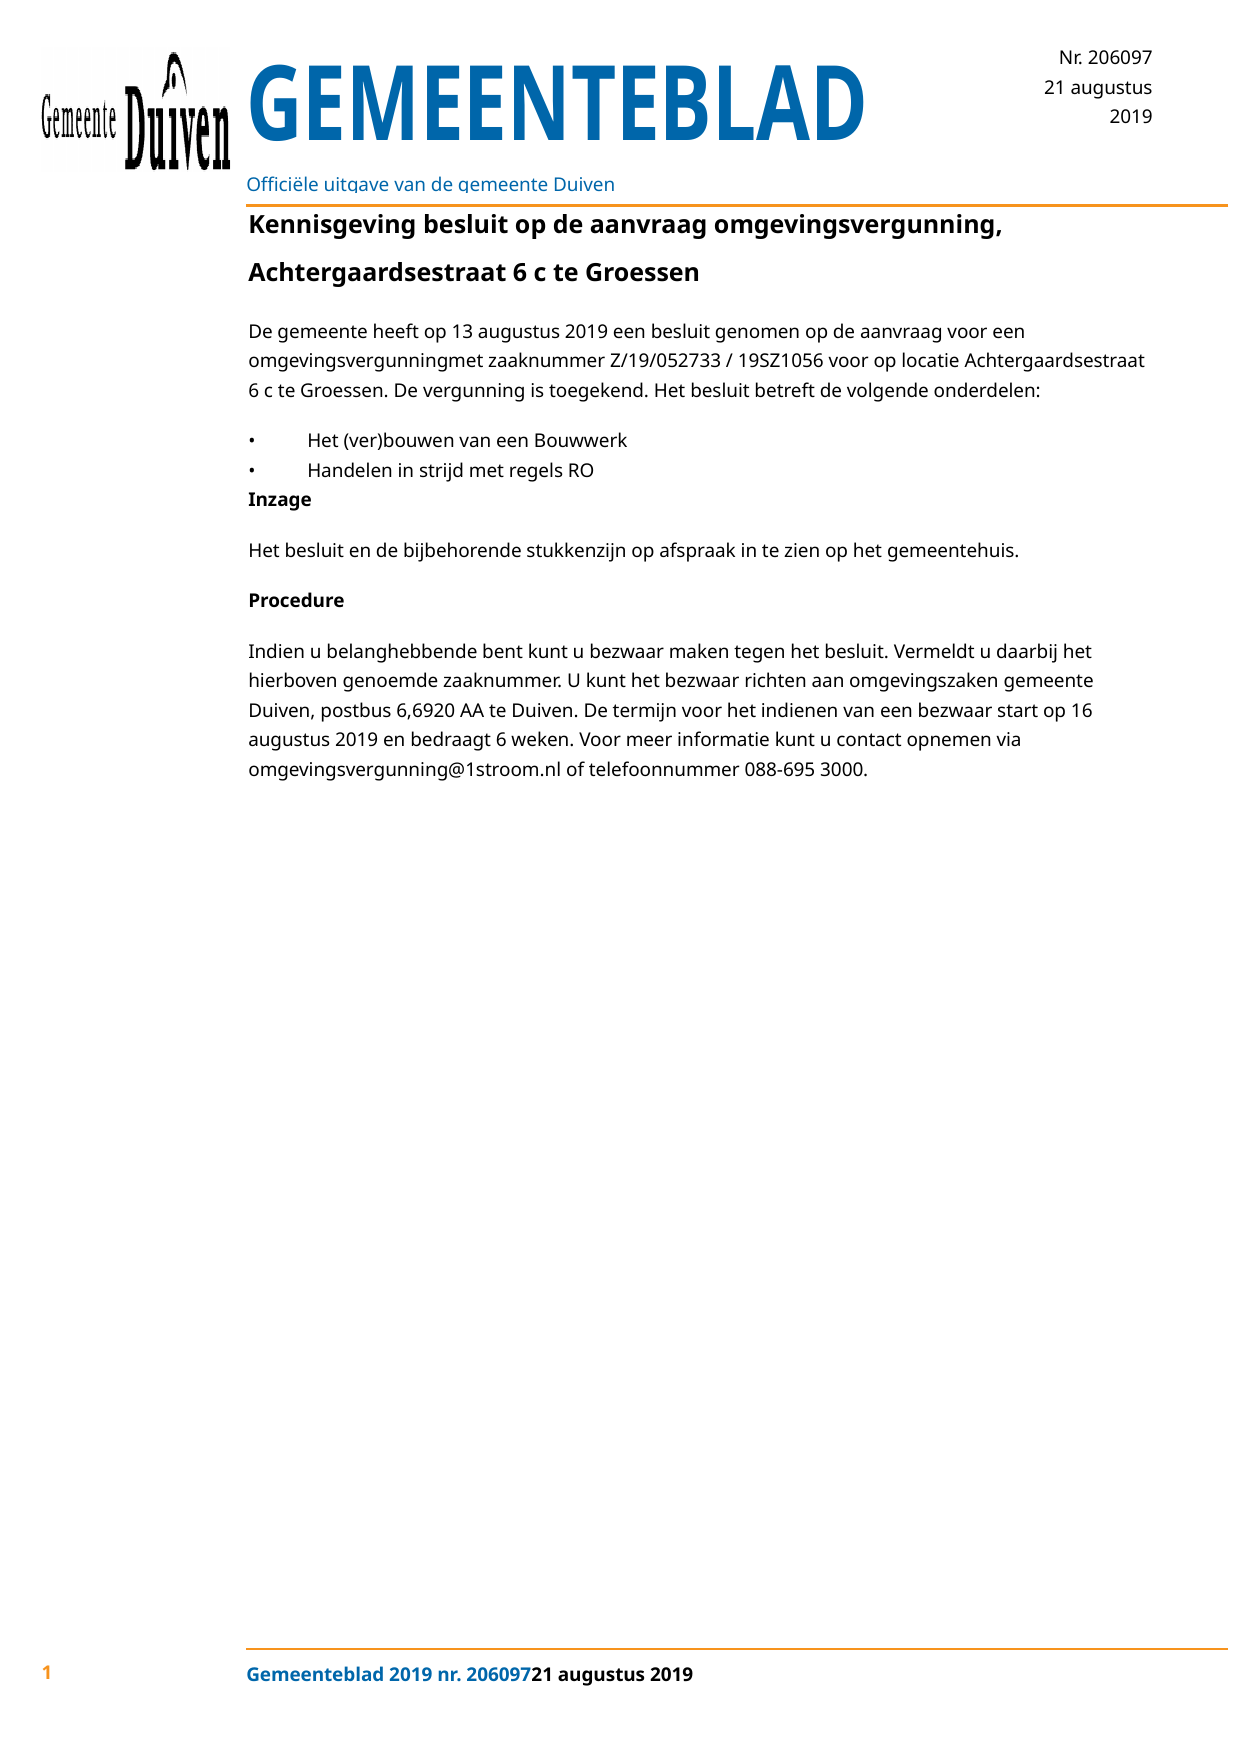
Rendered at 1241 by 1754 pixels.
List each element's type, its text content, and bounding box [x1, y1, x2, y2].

text Indien u belanghebbende bent kunt u bezwaar maken tegen het besluit. Vermeldt u daarbij het hierboven genoemde zaaknummer. U kunt het bezwaar richten aan omgevingszaken gemeente Duiven, postbus 6,6920 AA te Duiven. De termijn voor het indienen van een bezwaar start op 16 augustus 2019 en bedraagt 6 weken. Voor meer informatie kunt u contact opnemen via omgevingsvergunning@1stroom.nl of telefoonnummer 088-695 3000. [248, 638, 1152, 782]
text Het besluit en de bijbehorende stukkenzijn op afspraak in te zien op het gemeentehuis. [248, 537, 1152, 563]
text Procedure [248, 587, 1152, 613]
text Inzage [248, 487, 1152, 512]
text De gemeente heeft op 13 augustus 2019 een besluit genomen op de aanvraag voor een omgevingsvergunningmet zaaknummer Z/19/052733 / 19SZ1056 voor op locatie Achtergaardsestraat 6 c te Groessen. De vergunning is toegekend. Het besluit betreft de volgende onderdelen: [248, 318, 1152, 403]
list Het (ver)bouwen van een Bouwwerk [248, 427, 1152, 453]
picture [41, 47, 231, 172]
text Kennisgeving besluit op de aanvraag omgevingsvergunning, Achtergaardsestraat 6 c te Groessen [248, 207, 1152, 288]
list Handelen in strijd met regels RO [248, 457, 1152, 483]
